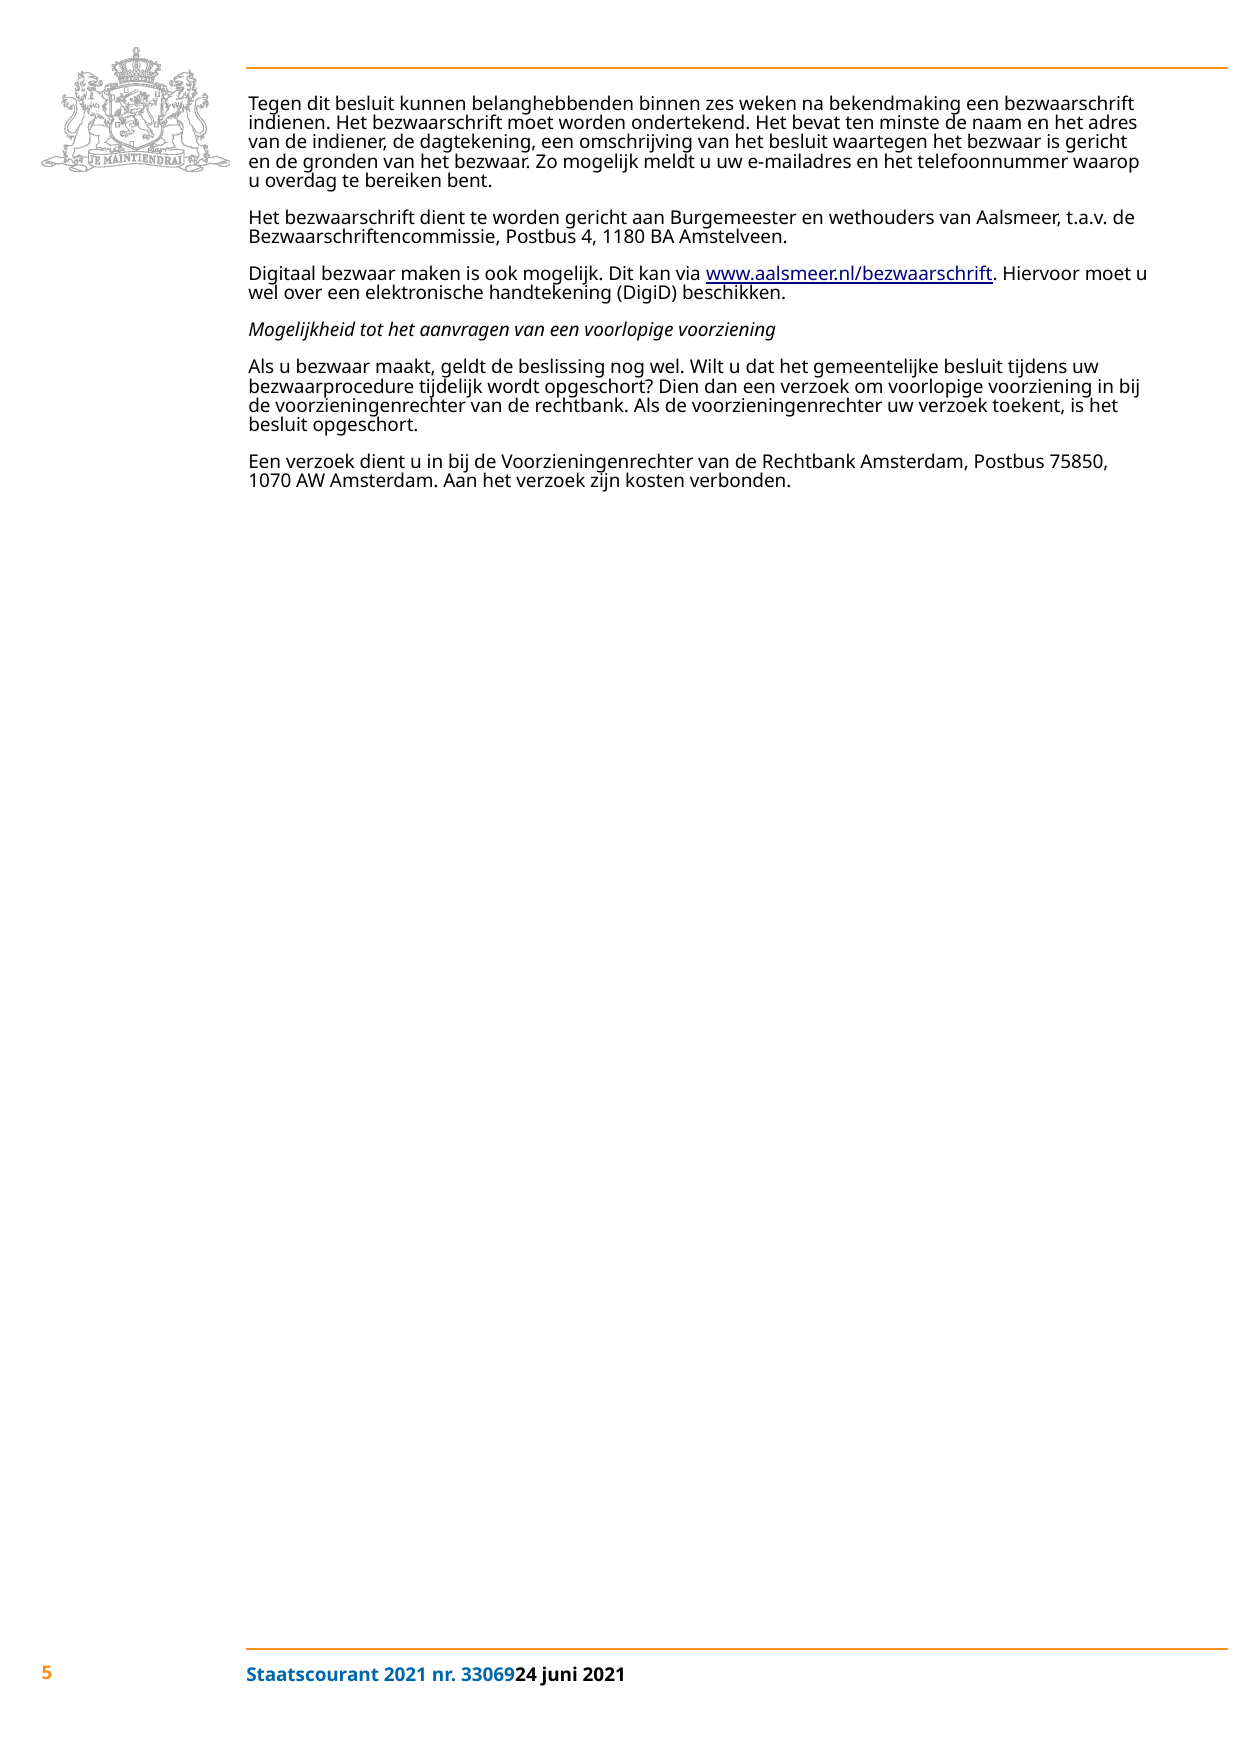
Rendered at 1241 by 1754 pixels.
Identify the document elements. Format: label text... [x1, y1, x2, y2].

text Het bezwaarschrift dient te worden gericht aan Burgemeester en wethouders van Aalsmeer, t.a.v. de Bezwaarschriftencommissie, Postbus 4, 1180 BA Amstelveen. [248, 209, 1152, 247]
text Een verzoek dient u in bij de Voorzieningenrechter van de Rechtbank Amsterdam, Postbus 75850, 1070 AW Amsterdam. Aan het verzoek zijn kosten verbonden. [248, 453, 1152, 492]
picture [41, 47, 231, 172]
text Mogelijkheid tot het aanvragen van een voorlopige voorziening [248, 321, 1152, 341]
text Tegen dit besluit kunnen belanghebbenden binnen zes weken na bekendmaking een bezwaarschrift indienen. Het bezwaarschrift moet worden ondertekend. Het bevat ten minste de naam en het adres van de indiener, de dagtekening, een omschrijving van het besluit waartegen het bezwaar is gericht en de gronden van het bezwaar. Zo mogelijk meldt u uw e-mailadres en het telefoonnummer waarop u overdag te bereiken bent. [248, 95, 1152, 191]
text Als u bezwaar maakt, geldt de beslissing nog wel. Wilt u dat het gemeentelijke besluit tijdens uw bezwaarprocedure tijdelijk wordt opgeschort? Dien dan een verzoek om voorlopige voorziening in bij de voorzieningenrechter van de rechtbank. Als de voorzieningenrechter uw verzoek toekent, is het besluit opgeschort. [248, 358, 1152, 435]
text Digitaal bezwaar maken is ook mogelijk. Dit kan via www.aalsmeer.nl/bezwaarschrift. Hiervoor moet u wel over een elektronische handtekening (DigiD) beschikken. [248, 265, 1152, 304]
